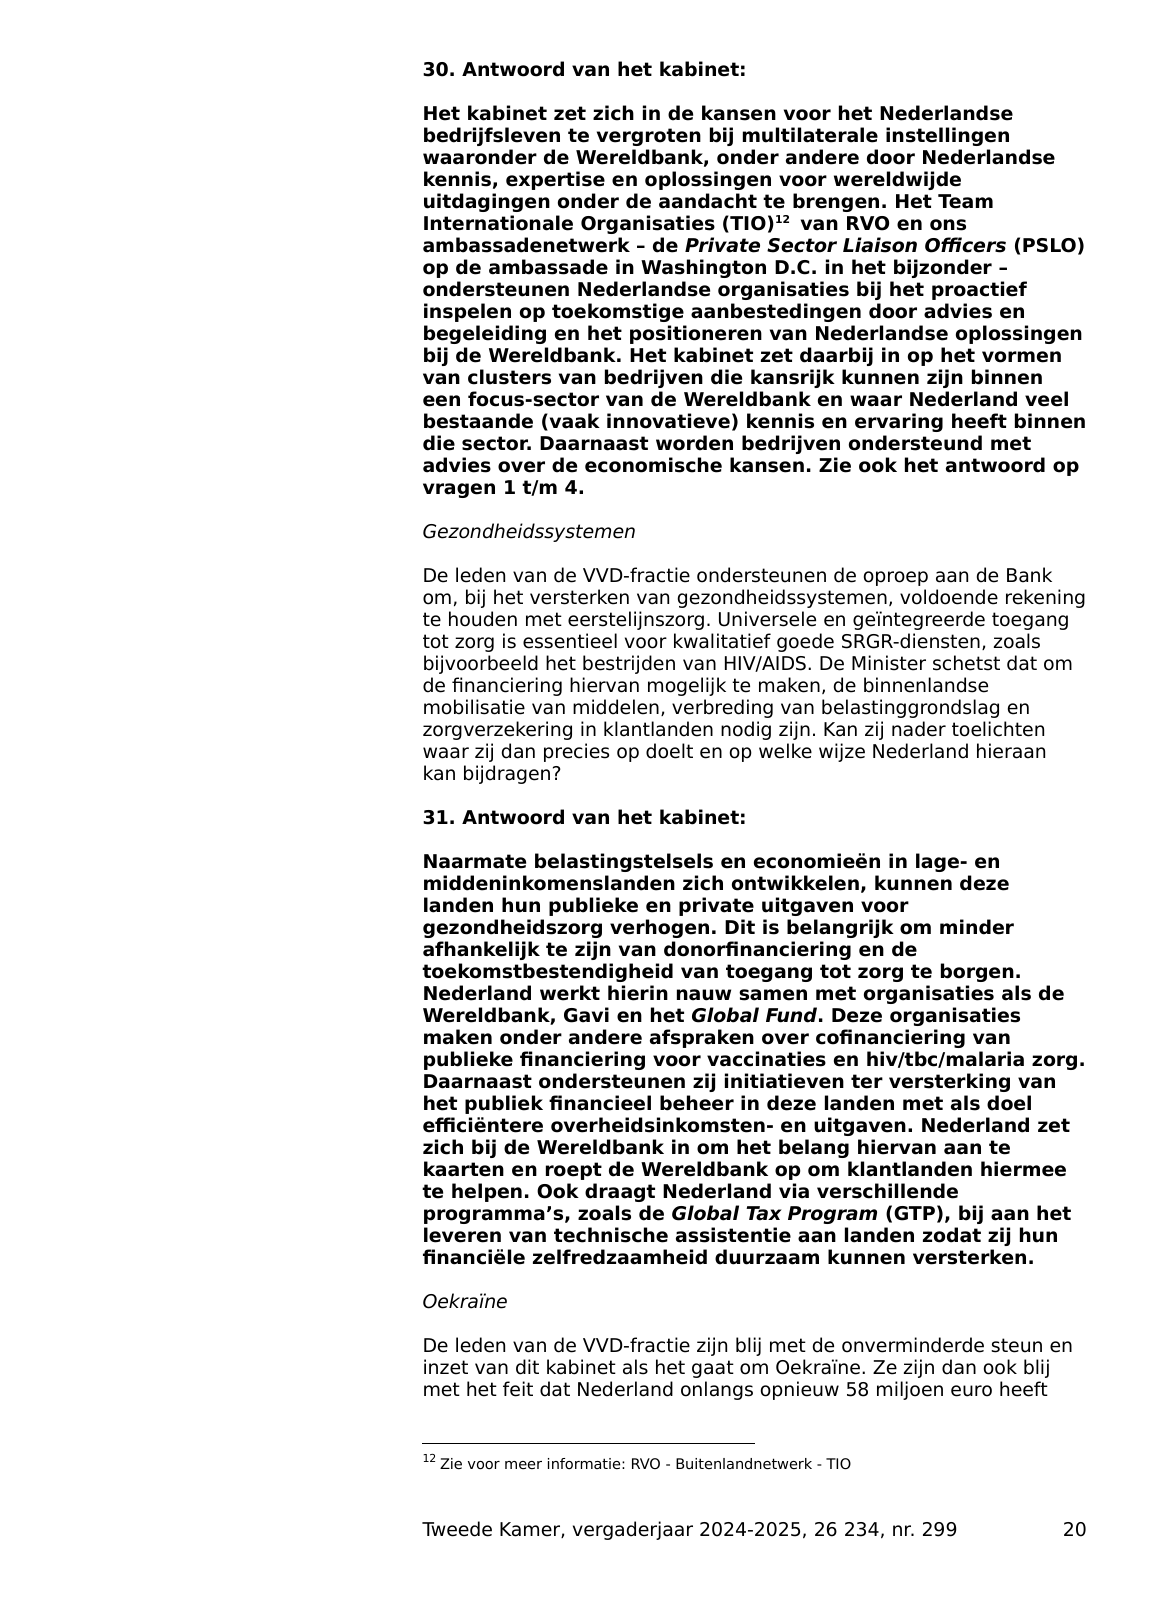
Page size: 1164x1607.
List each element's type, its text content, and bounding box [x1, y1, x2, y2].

text Het kabinet zet zich in de kansen voor het Nederlandse bedrijfsleven te vergroten bij multilaterale instellingen waaronder de Wereldbank, onder andere door Nederlandse kennis, expertise en oplossingen voor wereldwijde uitdagingen onder de aandacht te brengen. Het Team Internationale Organisaties (TIO) van RVO en ons ambassadenetwerk – de Private Sector Liaison Officers (PSLO) op de ambassade in Washington D.C. in het bijzonder – ondersteunen Nederlandse organisaties bij het proactief inspelen op toekomstige aanbestedingen door advies en begeleiding en het positioneren van Nederlandse oplossingen bij de Wereldbank. Het kabinet zet daarbij in op het vormen van clusters van bedrijven die kansrijk kunnen zijn binnen een focus-sector van de Wereldbank en waar Nederland veel bestaande (vaak innovatieve) kennis en ervaring heeft binnen die sector. Daarnaast worden bedrijven ondersteund met advies over de economische kansen. Zie ook het antwoord op vragen 1 t/m 4. [422, 103, 1087, 499]
text Naarmate belastingstelsels en economieën in lage- en middeninkomenslanden zich ontwikkelen, kunnen deze landen hun publieke en private uitgaven voor gezondheidszorg verhogen. Dit is belangrijk om minder afhankelijk te zijn van donorfinanciering en de toekomstbestendigheid van toegang tot zorg te borgen. Nederland werkt hierin nauw samen met organisaties als de Wereldbank, Gavi en het Global Fund. Deze organisaties maken onder andere afspraken over cofinanciering van publieke financiering voor vaccinaties en hiv/tbc/malaria zorg. Daarnaast ondersteunen zij initiatieven ter versterking van het publiek financieel beheer in deze landen met als doel efficiëntere overheidsinkomsten- en uitgaven. Nederland zet zich bij de Wereldbank in om het belang hiervan aan te kaarten en roept de Wereldbank op om klantlanden hiermee te helpen. Ook draagt Nederland via verschillende programma’s, zoals de Global Tax Program (GTP), bij aan het leveren van technische assistentie aan landen zodat zij hun financiële zelfredzaamheid duurzaam kunnen versterken. [422, 851, 1087, 1269]
subtitle Oekraïne [422, 1291, 1087, 1313]
text De leden van de VVD-fractie ondersteunen de oproep aan de Bank om, bij het versterken van gezondheidssystemen, voldoende rekening te houden met eerstelijnszorg. Universele en geïntegreerde toegang tot zorg is essentieel voor kwalitatief goede SRGR-diensten, zoals bijvoorbeeld het bestrijden van HIV/AIDS. De Minister schetst dat om de financiering hiervan mogelijk te maken, de binnenlandse mobilisatie van middelen, verbreding van belastinggrondslag en zorgverzekering in klantlanden nodig zijn. Kan zij nader toelichten waar zij dan precies op doelt en op welke wijze Nederland hieraan kan bijdragen? [422, 565, 1087, 785]
subtitle 30. Antwoord van het kabinet: [422, 59, 1087, 81]
subtitle 31. Antwoord van het kabinet: [422, 807, 1087, 829]
text De leden van de VVD-fractie zijn blij met de onverminderde steun en inzet van dit kabinet als het gaat om Oekraïne. Ze zijn dan ook blij met het feit dat Nederland onlangs opnieuw 58 miljoen euro heeft [422, 1335, 1087, 1401]
text Zie voor meer informatie: RVO - Buitenlandnetwerk - TIO [422, 1452, 1087, 1474]
subtitle Gezondheidssystemen [422, 521, 1087, 543]
